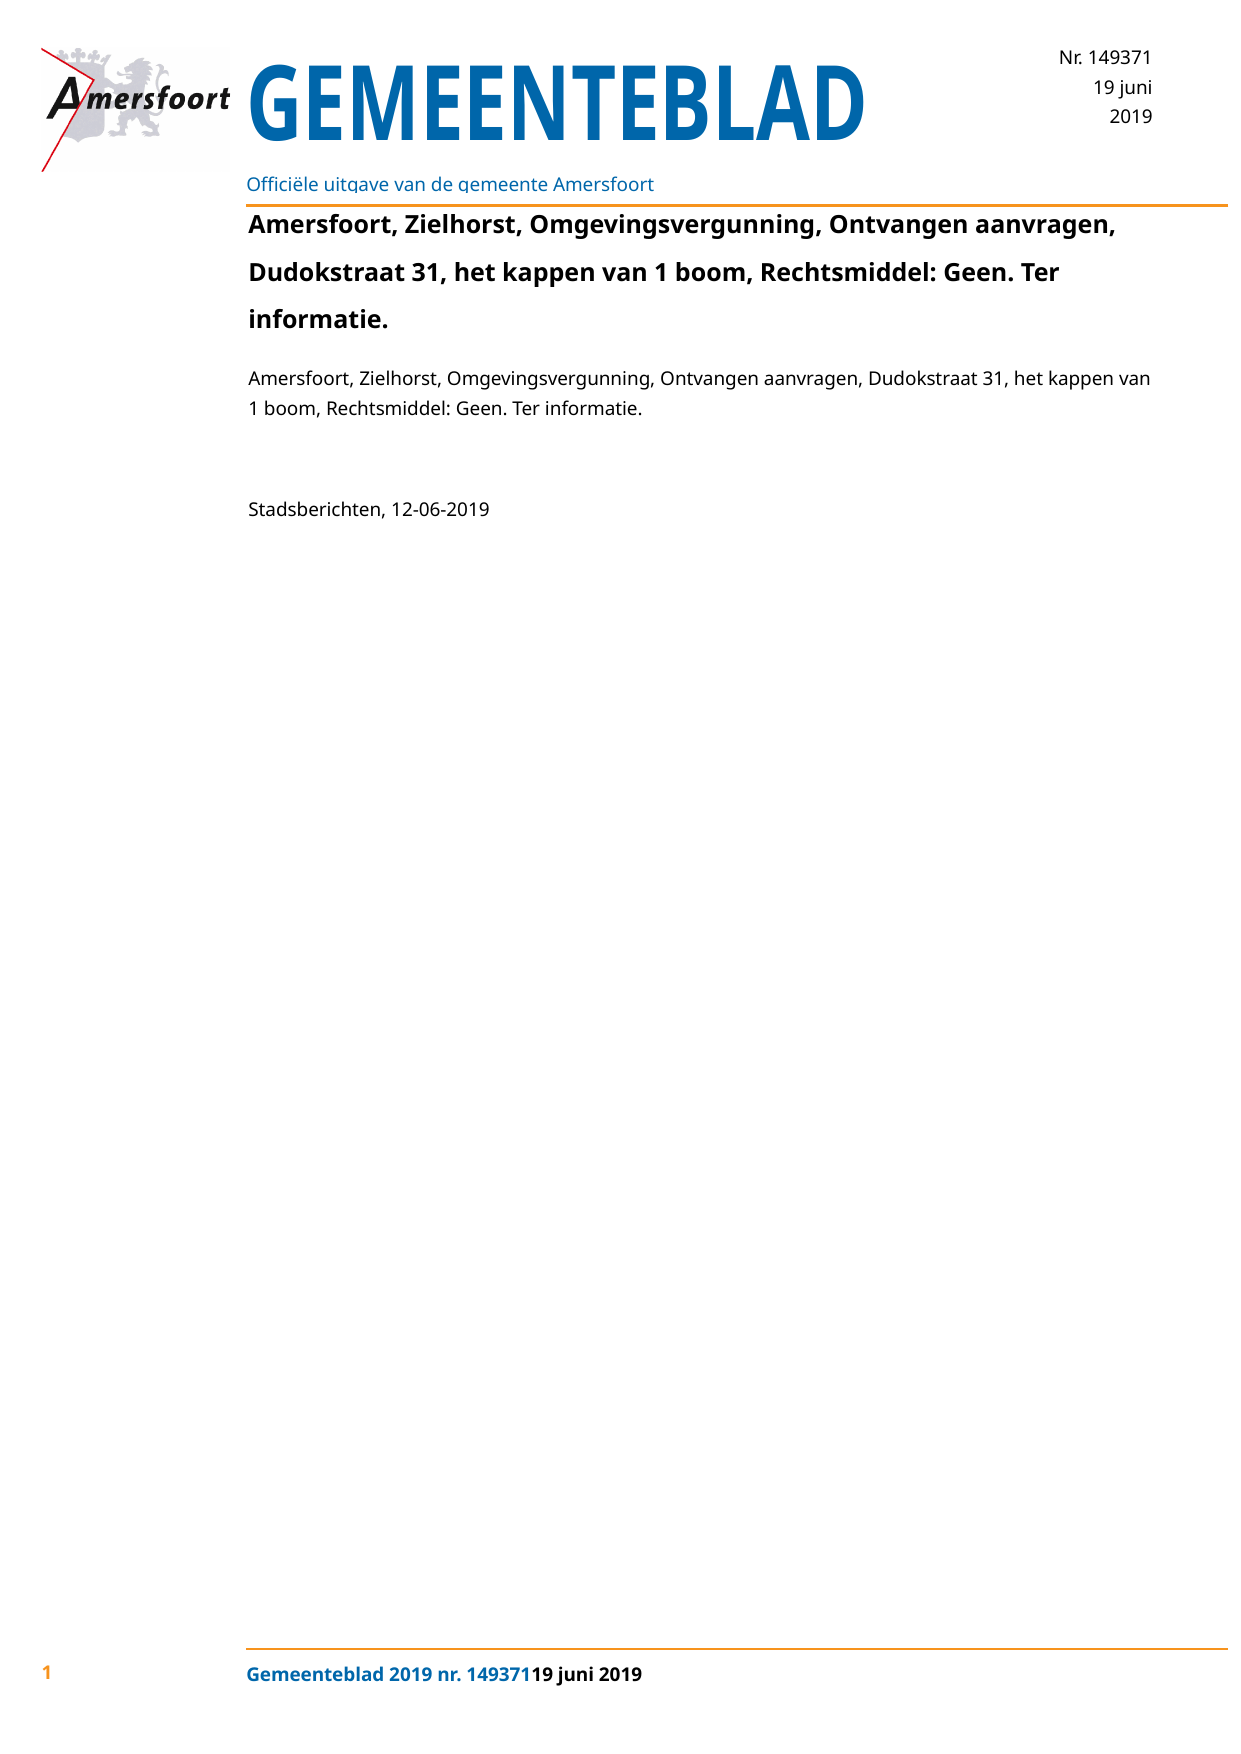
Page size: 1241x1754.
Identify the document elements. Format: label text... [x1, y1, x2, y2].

text Stadsberichten, 12-06-2019 [248, 496, 1152, 522]
text Amersfoort, Zielhorst, Omgevingsvergunning, Ontvangen aanvragen, Dudokstraat 31, het kappen van 1 boom, Rechtsmiddel: Geen. Ter informatie. [248, 366, 1152, 421]
picture [41, 47, 231, 172]
text Amersfoort, Zielhorst, Omgevingsvergunning, Ontvangen aanvragen, Dudokstraat 31, het kappen van 1 boom, Rechtsmiddel: Geen. Ter informatie. [248, 207, 1152, 336]
